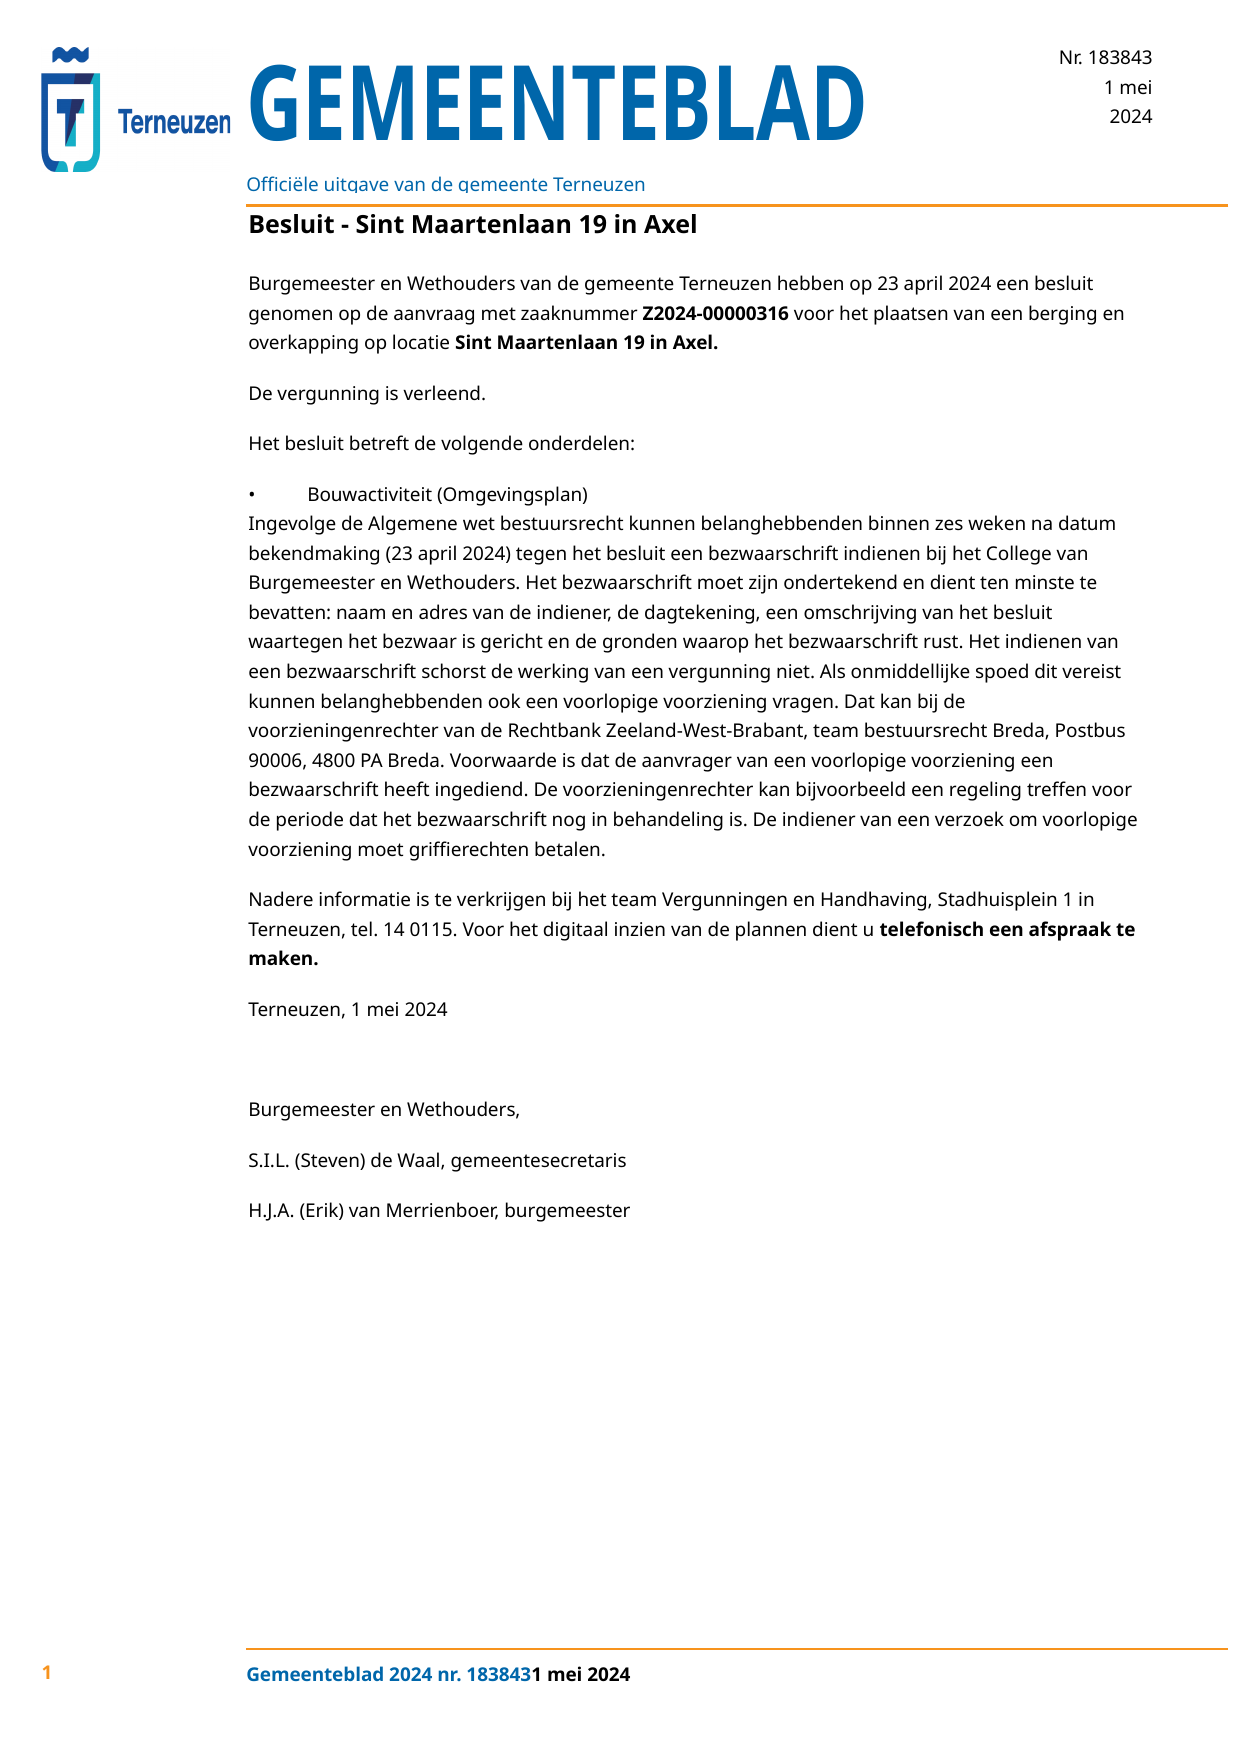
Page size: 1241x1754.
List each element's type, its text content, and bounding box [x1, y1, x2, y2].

text H.J.A. (Erik) van Merrienboer, burgemeester [248, 1197, 1152, 1223]
text Burgemeester en Wethouders, [248, 1097, 1152, 1122]
text Ingevolge de Algemene wet bestuursrecht kunnen belanghebbenden binnen zes weken na datum bekendmaking (23 april 2024) tegen het besluit een bezwaarschrift indienen bij het College van Burgemeester en Wethouders. Het bezwaarschrift moet zijn ondertekend en dient ten minste te bevatten: naam en adres van de indiener, de dagtekening, een omschrijving van het besluit waartegen het bezwaar is gericht en de gronden waarop het bezwaarschrift rust. Het indienen van een bezwaarschrift schorst de werking van een vergunning niet. Als onmiddellijke spoed dit vereist kunnen belanghebbenden ook een voorlopige voorziening vragen. Dat kan bij de voorzieningenrechter van de Rechtbank Zeeland-West-Brabant, team bestuursrecht Breda, Postbus 90006, 4800 PA Breda. Voorwaarde is dat de aanvrager van een voorlopige voorziening een bezwaarschrift heeft ingediend. De voorzieningenrechter kan bijvoorbeeld een regeling treffen voor de periode dat het bezwaarschrift nog in behandeling is. De indiener van een verzoek om voorlopige voorziening moet griffierechten betalen. [248, 510, 1152, 861]
picture [41, 47, 231, 172]
text Burgemeester en Wethouders van de gemeente Terneuzen hebben op 23 april 2024 een besluit genomen op de aanvraag met zaaknummer Z2024-00000316 voor het plaatsen van een berging en overkapping op locatie Sint Maartenlaan 19 in Axel. [248, 270, 1152, 355]
text Terneuzen, 1 mei 2024 [248, 996, 1152, 1021]
text De vergunning is verleend. [248, 380, 1152, 406]
text Besluit - Sint Maartenlaan 19 in Axel [248, 207, 1152, 241]
text Nadere informatie is te verkrijgen bij het team Vergunningen en Handhaving, Stadhuisplein 1 in Terneuzen, tel. 14 0115. Voor het digitaal inzien van de plannen dient u telefonisch een afspraak te maken. [248, 886, 1152, 971]
text Het besluit betreft de volgende onderdelen: [248, 430, 1152, 456]
text S.I.L. (Steven) de Waal, gemeentesecretaris [248, 1147, 1152, 1173]
list Bouwactiviteit (Omgevingsplan) [248, 481, 1152, 506]
